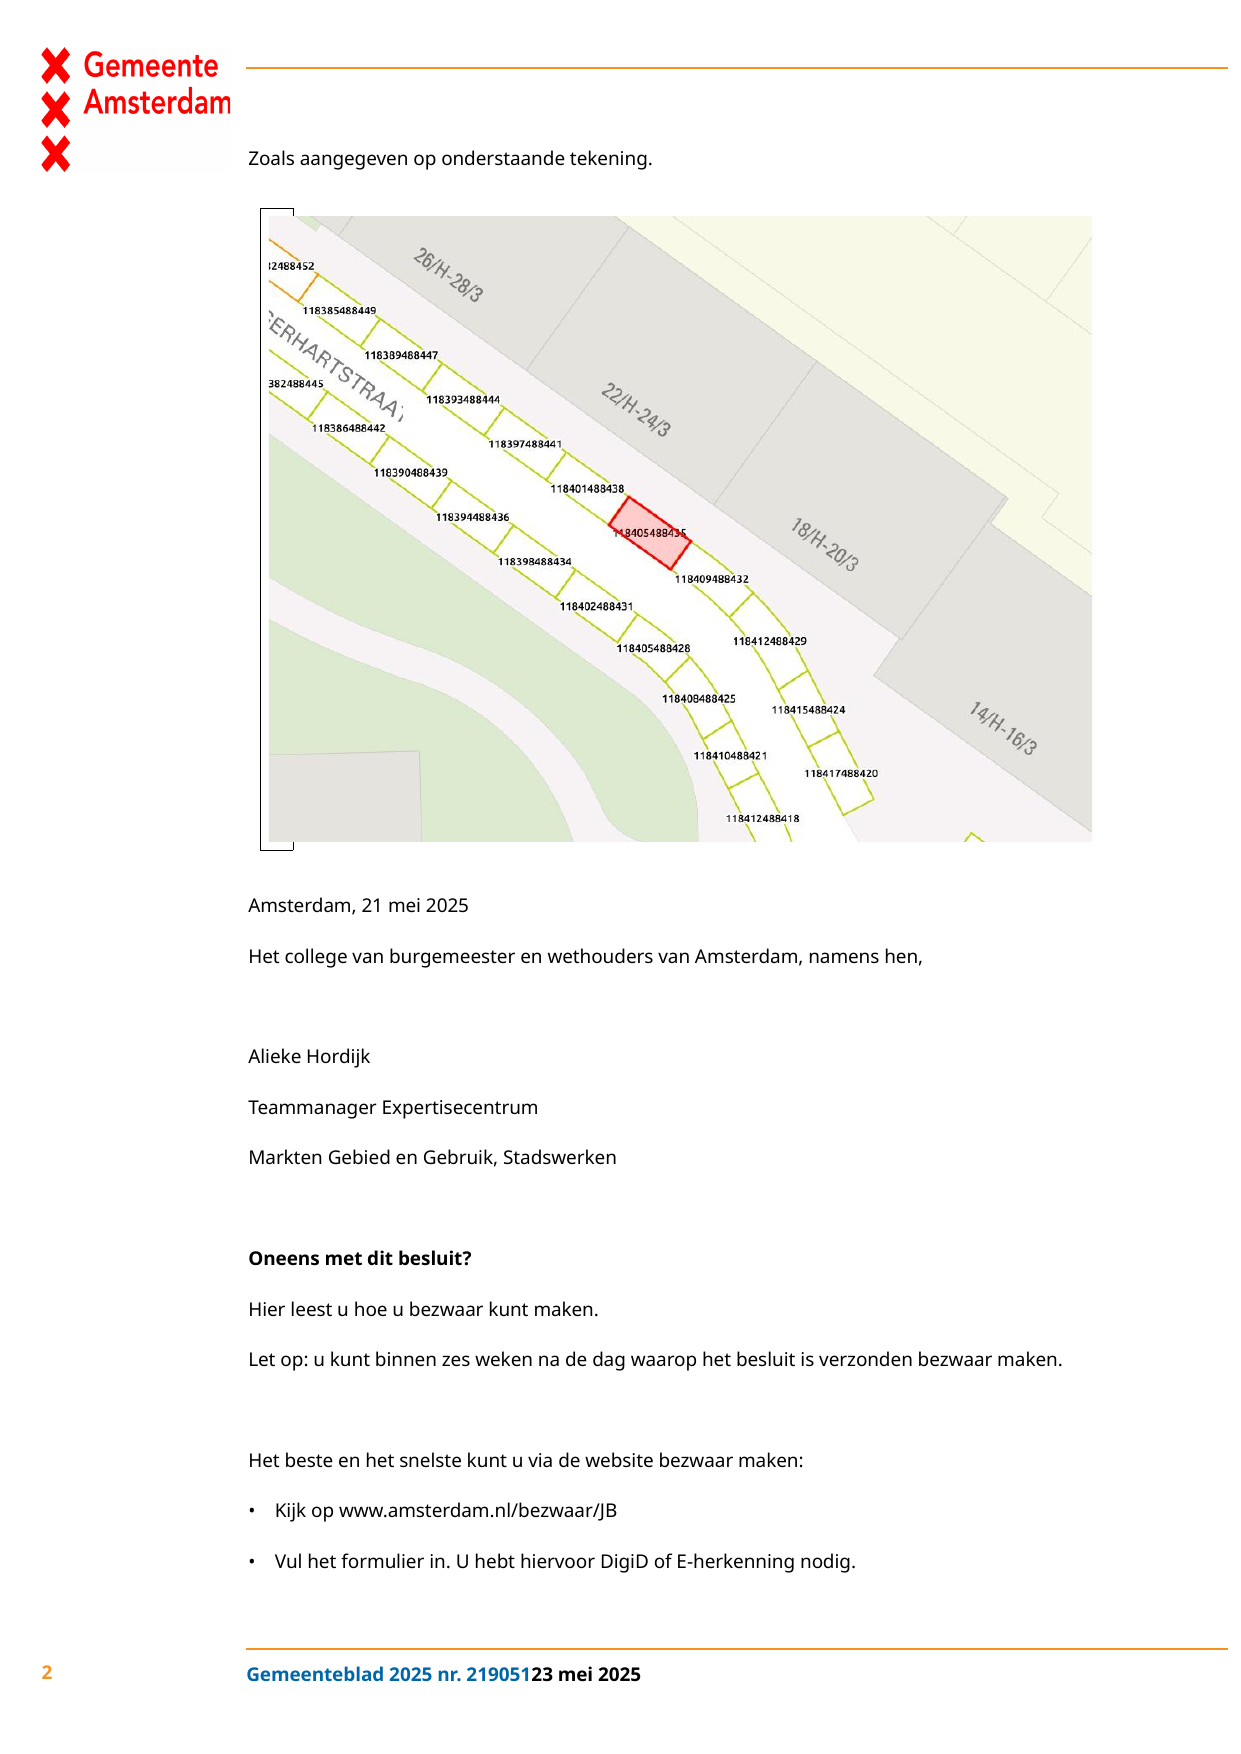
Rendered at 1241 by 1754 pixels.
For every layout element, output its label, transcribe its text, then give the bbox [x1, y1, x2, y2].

picture [41, 47, 231, 172]
text Zoals aangegeven op onderstaande tekening. [248, 145, 1152, 171]
text • Vul het formulier in. U hebt hiervoor DigiD of E-herkenning nodig. [248, 1548, 1152, 1573]
text Amsterdam, 21 mei 2025 [248, 892, 1152, 918]
text Markten Gebied en Gebruik, Stadswerken [248, 1144, 1152, 1170]
text Het college van burgemeester en wethouders van Amsterdam, namens hen, [248, 943, 1152, 968]
text Teammanager Expertisecentrum [248, 1094, 1152, 1120]
text • Kijk op www.amsterdam.nl/bezwaar/JB [248, 1497, 1152, 1523]
text Het beste en het snelste kunt u via de website bezwaar maken: [248, 1447, 1152, 1473]
text Let op: u kunt binnen zes weken na de dag waarop het besluit is verzonden bezwaar maken. [248, 1346, 1152, 1372]
text Oneens met dit besluit? [248, 1245, 1152, 1271]
text Alieke Hordijk [248, 1044, 1152, 1069]
text Hier leest u hoe u bezwaar kunt maken. [248, 1296, 1152, 1321]
picture [268, 216, 1093, 842]
